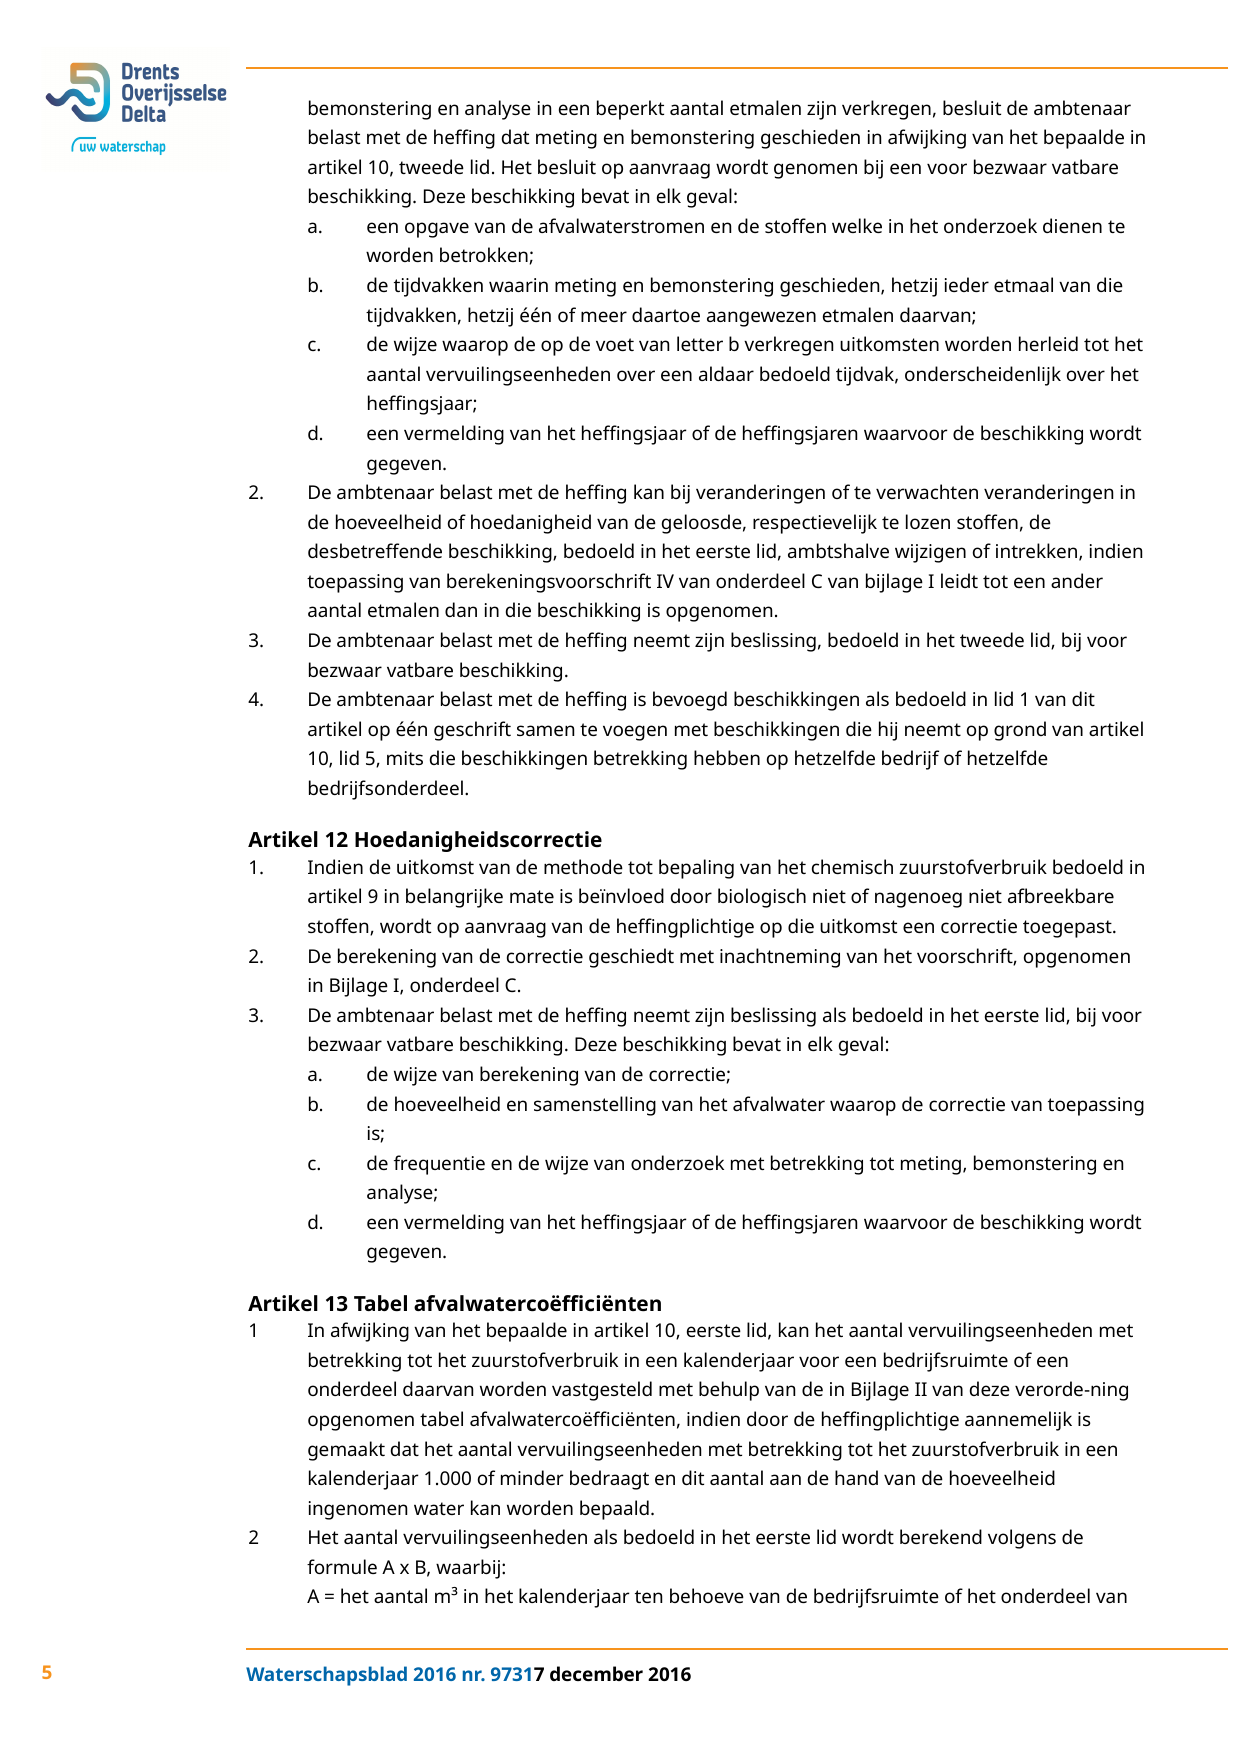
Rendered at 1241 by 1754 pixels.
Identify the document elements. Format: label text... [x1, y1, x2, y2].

list A = het aantal m³ in het kalenderjaar ten behoeve van de bedrijfsruimte of het onderdeel van [248, 1584, 1152, 1609]
list de wijze waarop de op de voet van letter b verkregen uitkomsten worden herleid tot het aantal vervuilingseenheden over een aldaar bedoeld tijdvak, onderscheidenlijk over het heffingsjaar; [307, 331, 1152, 416]
list een vermelding van het heffingsjaar of de heffingsjaren waarvoor de beschikking wordt gegeven. [307, 420, 1152, 476]
list een opgave van de afvalwaterstromen en de stoffen welke in het onderzoek dienen te worden betrokken; [307, 213, 1152, 268]
list De ambtenaar belast met de heffing kan bij veranderingen of te verwachten veranderingen in de hoeveelheid of hoedanigheid van de geloosde, respectievelijk te lozen stoffen, de desbetreffende beschikking, bedoeld in het eerste lid, ambtshalve wijzigen of intrekken, indien toepassing van berekeningsvoorschrift IV van onderdeel C van bijlage I leidt tot een ander aantal etmalen dan in die beschikking is opgenomen. [248, 479, 1152, 623]
list De ambtenaar belast met de heffing neemt zijn beslissing, bedoeld in het tweede lid, bij voor bezwaar vatbare beschikking. [248, 627, 1152, 683]
list De berekening van de correctie geschiedt met inachtneming van het voorschrift, opgenomen in Bijlage I, onderdeel C. [248, 943, 1152, 998]
picture [41, 47, 231, 172]
text Artikel 13 Tabel afvalwatercoëfficiënten [248, 1289, 1152, 1317]
list De ambtenaar belast met de heffing is bevoegd beschikkingen als bedoeld in lid 1 van dit artikel op één geschrift samen te voegen met beschikkingen die hij neemt op grond van artikel 10, lid 5, mits die beschikkingen betrekking hebben op hetzelfde bedrijf of hetzelfde bedrijfsonderdeel. [248, 686, 1152, 801]
list de tijdvakken waarin meting en bemonstering geschieden, hetzij ieder etmaal van die tijdvakken, hetzij één of meer daartoe aangewezen etmalen daarvan; [307, 272, 1152, 328]
text Artikel 12 Hoedanigheidscorrectie [248, 826, 1152, 854]
list de hoeveelheid en samenstelling van het afvalwater waarop de correctie van toepassing is; [307, 1091, 1152, 1146]
list een vermelding van het heffingsjaar of de heffingsjaren waarvoor de beschikking wordt gegeven. [307, 1209, 1152, 1264]
list bemonstering en analyse in een beperkt aantal etmalen zijn verkregen, besluit de ambtenaar belast met de heffing dat meting en bemonstering geschieden in afwijking van het bepaalde in artikel 10, tweede lid. Het besluit op aanvraag wordt genomen bij een voor bezwaar vatbare beschikking. Deze beschikking bevat in elk geval: [248, 95, 1152, 209]
list de frequentie en de wijze van onderzoek met betrekking tot meting, bemonstering en analyse; [307, 1150, 1152, 1205]
list De ambtenaar belast met de heffing neemt zijn beslissing als bedoeld in het eerste lid, bij voor bezwaar vatbare beschikking. Deze beschikking bevat in elk geval: [248, 1002, 1152, 1057]
list de wijze van berekening van de correctie; [307, 1061, 1152, 1087]
list Indien de uitkomst van de methode tot bepaling van het chemisch zuurstofverbruik bedoeld in artikel 9 in belangrijke mate is beïnvloed door biologisch niet of nagenoeg niet afbreekbare stoffen, wordt op aanvraag van de heffingplichtige op die uitkomst een correctie toegepast. [248, 854, 1152, 939]
list Het aantal vervuilingseenheden als bedoeld in het eerste lid wordt berekend volgens de formule A x B, waarbij: [248, 1524, 1152, 1580]
list In afwijking van het bepaalde in artikel 10, eerste lid, kan het aantal vervuilingseenheden met betrekking tot het zuurstofverbruik in een kalenderjaar voor een bedrijfsruimte of een onderdeel daarvan worden vastgesteld met behulp van de in Bijlage II van deze verorde-ning opgenomen tabel afvalwatercoëfficiënten, indien door de heffingplichtige aannemelijk is gemaakt dat het aantal vervuilingseenheden met betrekking tot het zuurstofverbruik in een kalenderjaar 1.000 of minder bedraagt en dit aantal aan de hand van de hoeveelheid ingenomen water kan worden bepaald. [248, 1317, 1152, 1521]
